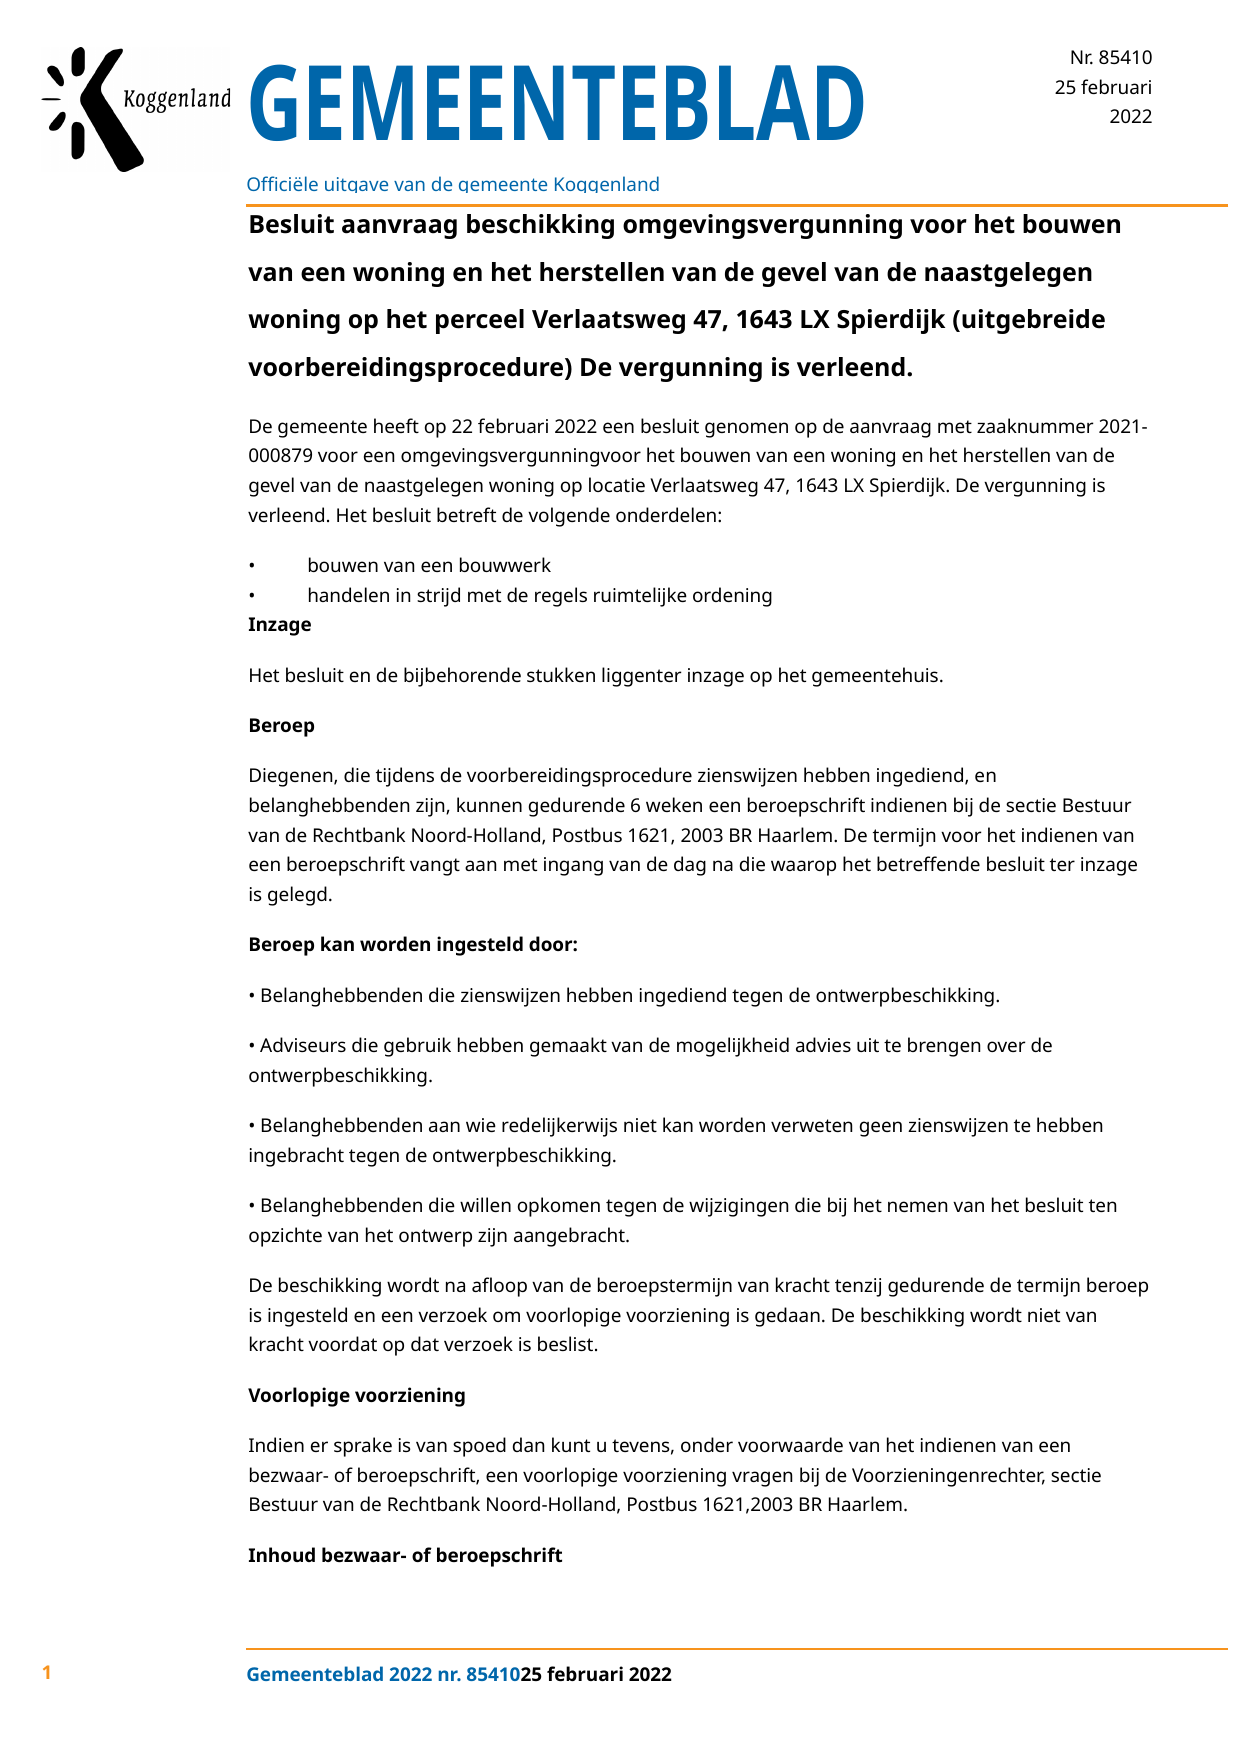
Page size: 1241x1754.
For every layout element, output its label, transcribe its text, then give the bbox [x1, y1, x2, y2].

list bouwen van een bouwwerk [248, 552, 1152, 578]
text Voorlopige voorziening [248, 1382, 1152, 1408]
text De beschikking wordt na afloop van de beroepstermijn van kracht tenzij gedurende de termijn beroep is ingesteld en een verzoek om voorlopige voorziening is gedaan. De beschikking wordt niet van kracht voordat op dat verzoek is beslist. [248, 1272, 1152, 1357]
text Beroep kan worden ingesteld door: [248, 931, 1152, 957]
text Indien er sprake is van spoed dan kunt u tevens, onder voorwaarde van het indienen van een bezwaar- of beroepschrift, een voorlopige voorziening vragen bij de Voorzieningenrechter, sectie Bestuur van de Rechtbank Noord-Holland, Postbus 1621,2003 BR Haarlem. [248, 1432, 1152, 1517]
text Diegenen, die tijdens de voorbereidingsprocedure zienswijzen hebben ingediend, en belanghebbenden zijn, kunnen gedurende 6 weken een beroepschrift indienen bij de sectie Bestuur van de Rechtbank Noord-Holland, Postbus 1621, 2003 BR Haarlem. De termijn voor het indienen van een beroepschrift vangt aan met ingang van de dag na die waarop het betreffende besluit ter inzage is gelegd. [248, 763, 1152, 907]
text Inzage [248, 611, 1152, 637]
text • Adviseurs die gebruik hebben gemaakt van de mogelijkheid advies uit te brengen over de ontwerpbeschikking. [248, 1032, 1152, 1088]
text De gemeente heeft op 22 februari 2022 een besluit genomen op de aanvraag met zaaknummer 2021-000879 voor een omgevingsvergunningvoor het bouwen van een woning en het herstellen van de gevel van de naastgelegen woning op locatie Verlaatsweg 47, 1643 LX Spierdijk. De vergunning is verleend. Het besluit betreft de volgende onderdelen: [248, 413, 1152, 528]
text Besluit aanvraag beschikking omgevingsvergunning voor het bouwen van een woning en het herstellen van de gevel van de naastgelegen woning op het perceel Verlaatsweg 47, 1643 LX Spierdijk (uitgebreide voorbereidingsprocedure) De vergunning is verleend. [248, 207, 1152, 384]
picture [41, 47, 231, 172]
text • Belanghebbenden die willen opkomen tegen de wijzigingen die bij het nemen van het besluit ten opzichte van het ontwerp zijn aangebracht. [248, 1192, 1152, 1248]
text Inhoud bezwaar- of beroepschrift [248, 1542, 1152, 1568]
text Beroep [248, 712, 1152, 738]
text • Belanghebbenden aan wie redelijkerwijs niet kan worden verweten geen zienswijzen te hebben ingebracht tegen de ontwerpbeschikking. [248, 1112, 1152, 1168]
text • Belanghebbenden die zienswijzen hebben ingediend tegen de ontwerpbeschikking. [248, 982, 1152, 1008]
list handelen in strijd met de regels ruimtelijke ordening [248, 582, 1152, 608]
text Het besluit en de bijbehorende stukken liggenter inzage op het gemeentehuis. [248, 662, 1152, 688]
